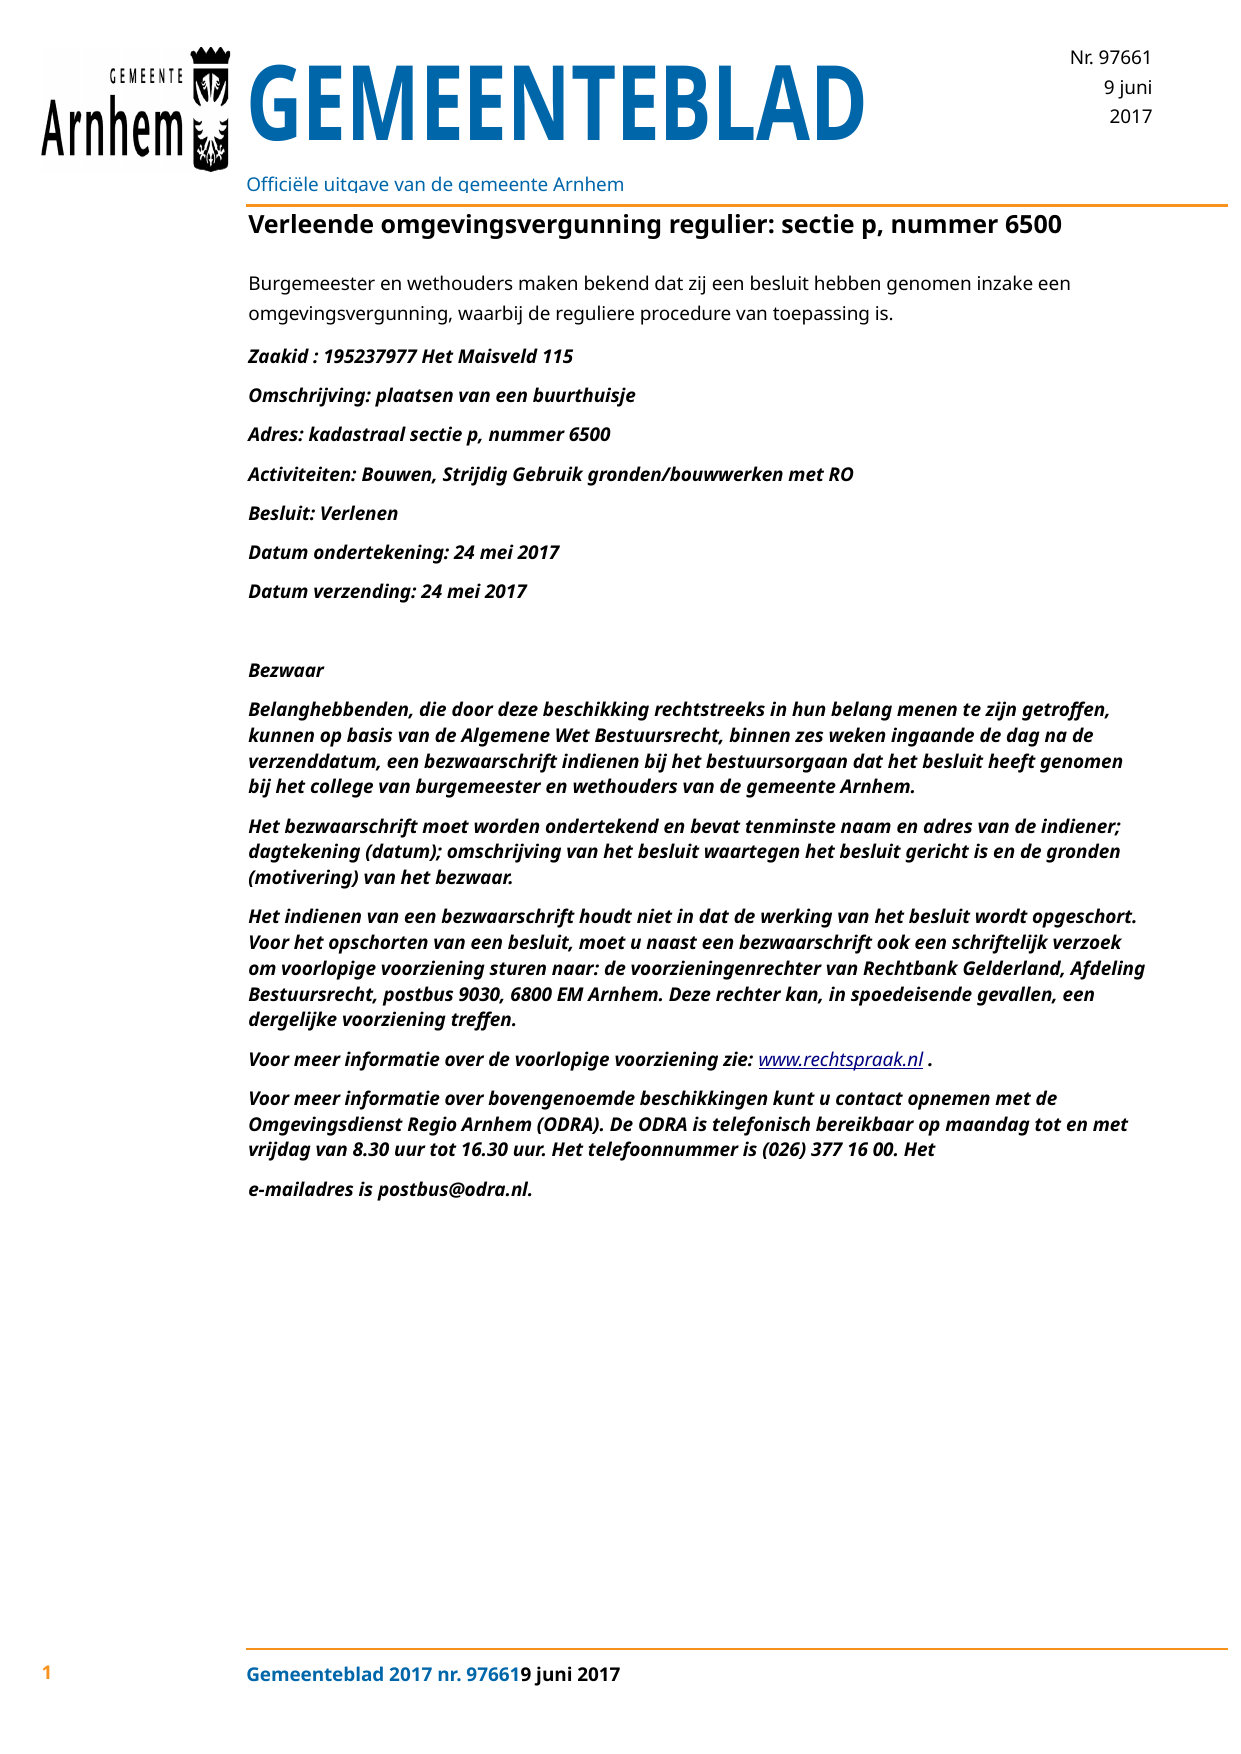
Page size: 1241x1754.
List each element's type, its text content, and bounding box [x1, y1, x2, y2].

picture [41, 47, 231, 172]
text Besluit: Verlenen [248, 500, 1152, 526]
text Zaakid : 195237977 Het Maisveld 115 [248, 343, 1152, 369]
text Bezwaar [248, 657, 1152, 683]
text Voor meer informatie over bovengenoemde beschikkingen kunt u contact opnemen met de Omgevingsdienst Regio Arnhem (ODRA). De ODRA is telefonisch bereikbaar op maandag tot en met vrijdag van 8.30 uur tot 16.30 uur. Het telefoonnummer is (026) 377 16 00. Het [248, 1085, 1152, 1162]
text Burgemeester en wethouders maken bekend dat zij een besluit hebben genomen inzake een omgevingsvergunning, waarbij de reguliere procedure van toepassing is. [248, 270, 1152, 326]
text Datum verzending: 24 mei 2017 [248, 579, 1152, 604]
text Verleende omgevingsvergunning regulier: sectie p, nummer 6500 [248, 207, 1152, 241]
text Datum ondertekening: 24 mei 2017 [248, 539, 1152, 565]
text e-mailadres is postbus@odra.nl. [248, 1176, 1152, 1202]
text Belanghebbenden, die door deze beschikking rechtstreeks in hun belang menen te zijn getroffen, kunnen op basis van de Algemene Wet Bestuursrecht, binnen zes weken ingaande de dag na de verzenddatum, een bezwaarschrift indienen bij het bestuursorgaan dat het besluit heeft genomen bij het college van burgemeester en wethouders van de gemeente Arnhem. [248, 696, 1152, 799]
text Adres: kadastraal sectie p, nummer 6500 [248, 422, 1152, 447]
text Voor meer informatie over de voorlopige voorziening zie: www.rechtspraak.nl . [248, 1046, 1152, 1072]
text Omschrijving: plaatsen van een buurthuisje [248, 382, 1152, 408]
text Het bezwaarschrift moet worden ondertekend en bevat tenminste naam en adres van de indiener; dagtekening (datum); omschrijving van het besluit waartegen het besluit gericht is en de gronden (motivering) van het bezwaar. [248, 813, 1152, 890]
text Activiteiten: Bouwen, Strijdig Gebruik gronden/bouwwerken met RO [248, 461, 1152, 487]
text Het indienen van een bezwaarschrift houdt niet in dat de werking van het besluit wordt opgeschort. Voor het opschorten van een besluit, moet u naast een bezwaarschrift ook een schriftelijk verzoek om voorlopige voorziening sturen naar: de voorzieningenrechter van Rechtbank Gelderland, Afdeling Bestuursrecht, postbus 9030, 6800 EM Arnhem. Deze rechter kan, in spoedeisende gevallen, een dergelijke voorziening treffen. [248, 904, 1152, 1032]
